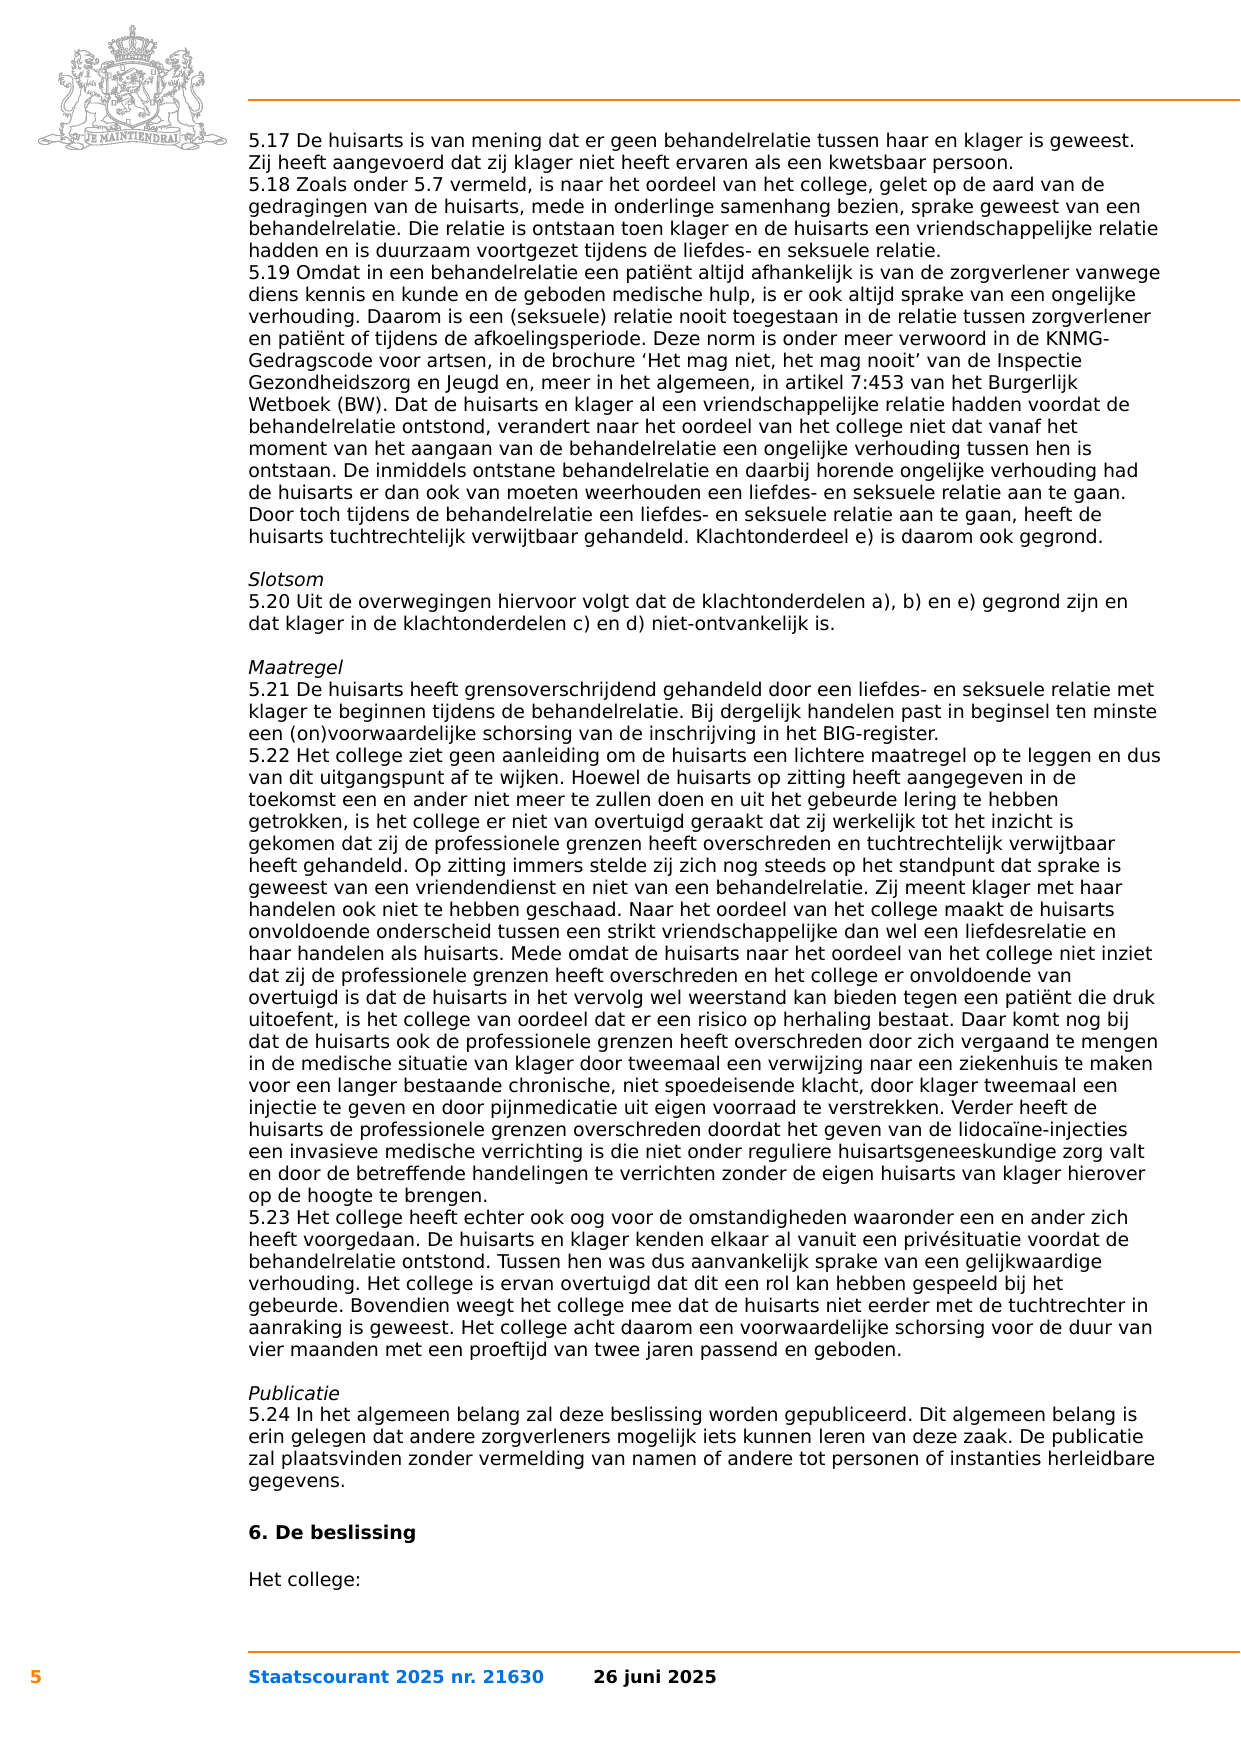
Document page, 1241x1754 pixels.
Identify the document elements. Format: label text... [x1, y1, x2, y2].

subtitle Maatregel [248, 657, 1163, 679]
text 5.24 In het algemeen belang zal deze beslissing worden gepubliceerd. Dit algemeen belang is erin gelegen dat andere zorgverleners mogelijk iets kunnen leren van deze zaak. De publicatie zal plaatsvinden zonder vermelding van namen of andere tot personen of instanties herleidbare gegevens. [248, 1404, 1163, 1492]
text 5.21 De huisarts heeft grensoverschrijdend gehandeld door een liefdes- en seksuele relatie met klager te beginnen tijdens de behandelrelatie. Bij dergelijk handelen past in beginsel ten minste een (on)voorwaardelijke schorsing van de inschrijving in het BIG-register. [248, 679, 1163, 745]
subtitle Slotsom [248, 569, 1163, 591]
text 5.23 Het college heeft echter ook oog voor de omstandigheden waaronder een en ander zich heeft voorgedaan. De huisarts en klager kenden elkaar al vanuit een privésituatie voordat de behandelrelatie ontstond. Tussen hen was dus aanvankelijk sprake van een gelijkwaardige verhouding. Het college is ervan overtuigd dat dit een rol kan hebben gespeeld bij het gebeurde. Bovendien weegt het college mee dat de huisarts niet eerder met de tuchtrechter in aanraking is geweest. Het college acht daarom een voorwaardelijke schorsing voor de duur van vier maanden met een proeftijd van twee jaren passend en geboden. [248, 1207, 1163, 1361]
subtitle Publicatie [248, 1382, 1163, 1404]
subtitle 6. De beslissing [248, 1522, 1163, 1544]
text 5.22 Het college ziet geen aanleiding om de huisarts een lichtere maatregel op te leggen en dus van dit uitgangspunt af te wijken. Hoewel de huisarts op zitting heeft aangegeven in de toekomst een en ander niet meer te zullen doen en uit het gebeurde lering te hebben getrokken, is het college er niet van overtuigd geraakt dat zij werkelijk tot het inzicht is gekomen dat zij de professionele grenzen heeft overschreden en tuchtrechtelijk verwijtbaar heeft gehandeld. Op zitting immers stelde zij zich nog steeds op het standpunt dat sprake is geweest van een vriendendienst en niet van een behandelrelatie. Zij meent klager met haar handelen ook niet te hebben geschaad. Naar het oordeel van het college maakt de huisarts onvoldoende onderscheid tussen een strikt vriendschappelijke dan wel een liefdesrelatie en haar handelen als huisarts. Mede omdat de huisarts naar het oordeel van het college niet inziet dat zij de professionele grenzen heeft overschreden en het college er onvoldoende van overtuigd is dat de huisarts in het vervolg wel weerstand kan bieden tegen een patiënt die druk uitoefent, is het college van oordeel dat er een risico op herhaling bestaat. Daar komt nog bij dat de huisarts ook de professionele grenzen heeft overschreden door zich vergaand te mengen in de medische situatie van klager door tweemaal een verwijzing naar een ziekenhuis te maken voor een langer bestaande chronische, niet spoedeisende klacht, door klager tweemaal een injectie te geven en door pijnmedicatie uit eigen voorraad te verstrekken. Verder heeft de huisarts de professionele grenzen overschreden doordat het geven van de lidocaïne-injecties een invasieve medische verrichting is die niet onder reguliere huisartsgeneeskundige zorg valt en door de betreffende handelingen te verrichten zonder de eigen huisarts van klager hierover op de hoogte te brengen. [248, 745, 1163, 1207]
text 5.20 Uit de overwegingen hiervoor volgt dat de klachtonderdelen a), b) en e) gegrond zijn en dat klager in de klachtonderdelen c) en d) niet-ontvankelijk is. [248, 591, 1163, 635]
picture [38, 25, 227, 150]
text 5.17 De huisarts is van mening dat er geen behandelrelatie tussen haar en klager is geweest. Zij heeft aangevoerd dat zij klager niet heeft ervaren als een kwetsbaar persoon. [248, 130, 1163, 174]
text 5.18 Zoals onder 5.7 vermeld, is naar het oordeel van het college, gelet op de aard van de gedragingen van de huisarts, mede in onderlinge samenhang bezien, sprake geweest van een behandelrelatie. Die relatie is ontstaan toen klager en de huisarts een vriendschappelijke relatie hadden en is duurzaam voortgezet tijdens de liefdes- en seksuele relatie. [248, 174, 1163, 262]
text Het college: [248, 1569, 1163, 1591]
text 5.19 Omdat in een behandelrelatie een patiënt altijd afhankelijk is van de zorgverlener vanwege diens kennis en kunde en de geboden medische hulp, is er ook altijd sprake van een ongelijke verhouding. Daarom is een (seksuele) relatie nooit toegestaan in de relatie tussen zorgverlener en patiënt of tijdens de afkoelingsperiode. Deze norm is onder meer verwoord in de KNMG-Gedragscode voor artsen, in de brochure ‘Het mag niet, het mag nooit’ van de Inspectie Gezondheidszorg en Jeugd en, meer in het algemeen, in artikel 7:453 van het Burgerlijk Wetboek (BW). Dat de huisarts en klager al een vriendschappelijke relatie hadden voordat de behandelrelatie ontstond, verandert naar het oordeel van het college niet dat vanaf het moment van het aangaan van de behandelrelatie een ongelijke verhouding tussen hen is ontstaan. De inmiddels ontstane behandelrelatie en daarbij horende ongelijke verhouding had de huisarts er dan ook van moeten weerhouden een liefdes- en seksuele relatie aan te gaan. Door toch tijdens de behandelrelatie een liefdes- en seksuele relatie aan te gaan, heeft de huisarts tuchtrechtelijk verwijtbaar gehandeld. Klachtonderdeel e) is daarom ook gegrond. [248, 262, 1163, 547]
